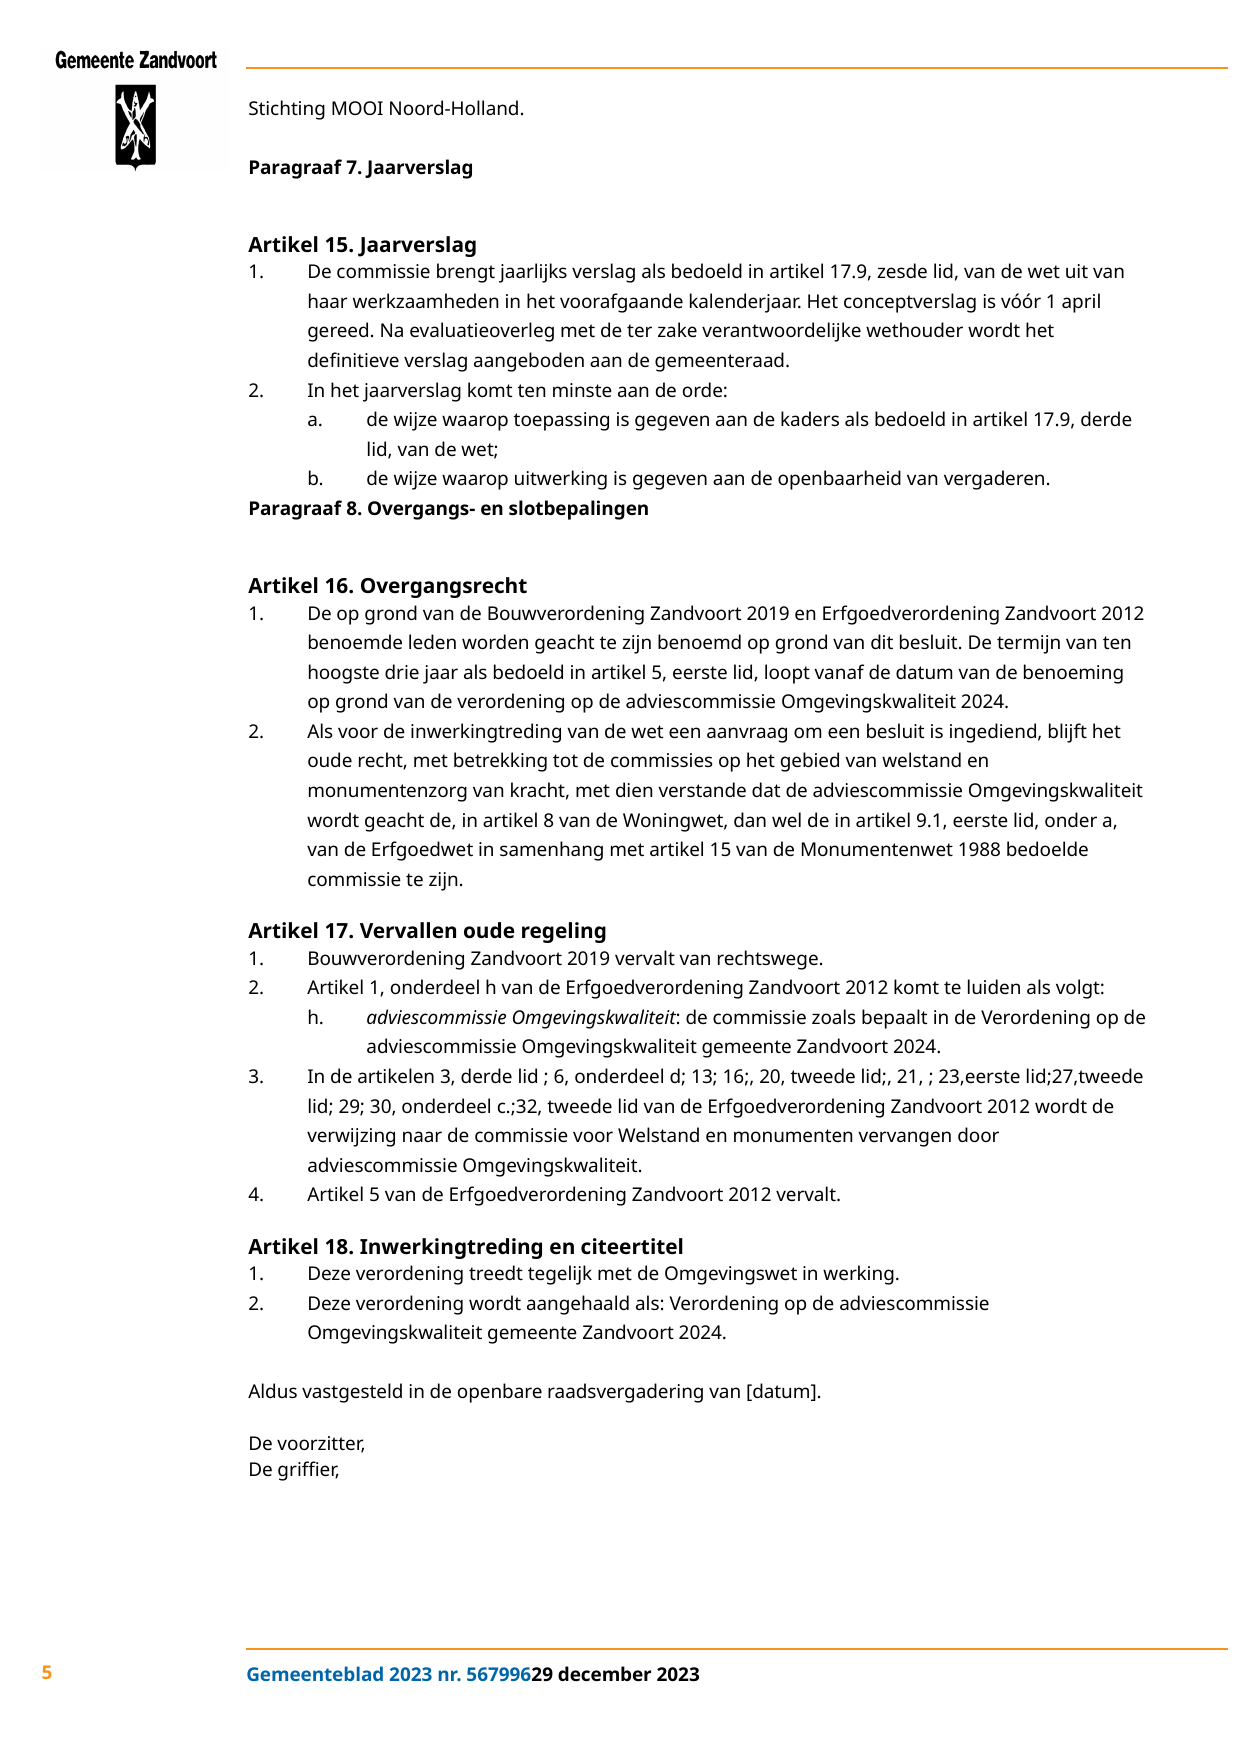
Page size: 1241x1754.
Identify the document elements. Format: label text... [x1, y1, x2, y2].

text Artikel 15. Jaarverslag [248, 230, 1152, 258]
list Deze verordening treedt tegelijk met de Omgevingswet in werking. [248, 1260, 1152, 1286]
text Stichting MOOI Noord-Holland. [248, 95, 1152, 121]
list Deze verordening wordt aangehaald als: Verordening op de adviescommissie Omgevingskwaliteit gemeente Zandvoort 2024. [248, 1290, 1152, 1345]
list De op grond van de Bouwverordening Zandvoort 2019 en Erfgoedverordening Zandvoort 2012 benoemde leden worden geacht te zijn benoemd op grond van dit besluit. De termijn van ten hoogste drie jaar als bedoeld in artikel 5, eerste lid, loopt vanaf de datum van de benoeming op grond van de verordening op de adviescommissie Omgevingskwaliteit 2024. [248, 600, 1152, 714]
text De griffier, [248, 1456, 1152, 1482]
picture [41, 47, 231, 172]
list de wijze waarop uitwerking is gegeven aan de openbaarheid van vergaderen. [307, 466, 1152, 491]
list In de artikelen 3, derde lid ; 6, onderdeel d; 13; 16;, 20, tweede lid;, 21, ; 23,eerste lid;27,tweede lid; 29; 30, onderdeel c.;32, tweede lid van de Erfgoedverordening Zandvoort 2012 wordt de verwijzing naar de commissie voor Welstand en monumenten vervangen door adviescommissie Omgevingskwaliteit. [248, 1063, 1152, 1178]
text De voorzitter, [248, 1430, 1152, 1456]
text Paragraaf 8. Overgangs- en slotbepalingen [248, 495, 1152, 521]
list Artikel 5 van de Erfgoedverordening Zandvoort 2012 vervalt. [248, 1182, 1152, 1207]
list de wijze waarop toepassing is gegeven aan de kaders als bedoeld in artikel 17.9, derde lid, van de wet; [307, 406, 1152, 462]
text Artikel 17. Vervallen oude regeling [248, 916, 1152, 945]
text Artikel 18. Inwerkingtreding en citeertitel [248, 1232, 1152, 1260]
list De commissie brengt jaarlijks verslag als bedoeld in artikel 17.9, zesde lid, van de wet uit van haar werkzaamheden in het voorafgaande kalenderjaar. Het conceptverslag is vóór 1 april gereed. Na evaluatieoverleg met de ter zake verantwoordelijke wethouder wordt het definitieve verslag aangeboden aan de gemeenteraad. [248, 258, 1152, 373]
text Paragraaf 7. Jaarverslag [248, 154, 1152, 180]
list Bouwverordening Zandvoort 2019 vervalt van rechtswege. [248, 945, 1152, 971]
list adviescommissie Omgevingskwaliteit: de commissie zoals bepaalt in de Verordening op de adviescommissie Omgevingskwaliteit gemeente Zandvoort 2024. [307, 1004, 1152, 1059]
text Artikel 16. Overgangsrecht [248, 571, 1152, 600]
list In het jaarverslag komt ten minste aan de orde: [248, 377, 1152, 403]
list Als voor de inwerkingtreding van de wet een aanvraag om een besluit is ingediend, blijft het oude recht, met betrekking tot de commissies op het gebied van welstand en monumentenzorg van kracht, met dien verstande dat de adviescommissie Omgevingskwaliteit wordt geacht de, in artikel 8 van de Woningwet, dan wel de in artikel 9.1, eerste lid, onder a, van de Erfgoedwet in samenhang met artikel 15 van de Monumentenwet 1988 bedoelde commissie te zijn. [248, 718, 1152, 892]
list Artikel 1, onderdeel h van de Erfgoedverordening Zandvoort 2012 komt te luiden als volgt: [248, 974, 1152, 1000]
text Aldus vastgesteld in de openbare raadsvergadering van [datum]. [248, 1379, 1152, 1404]
